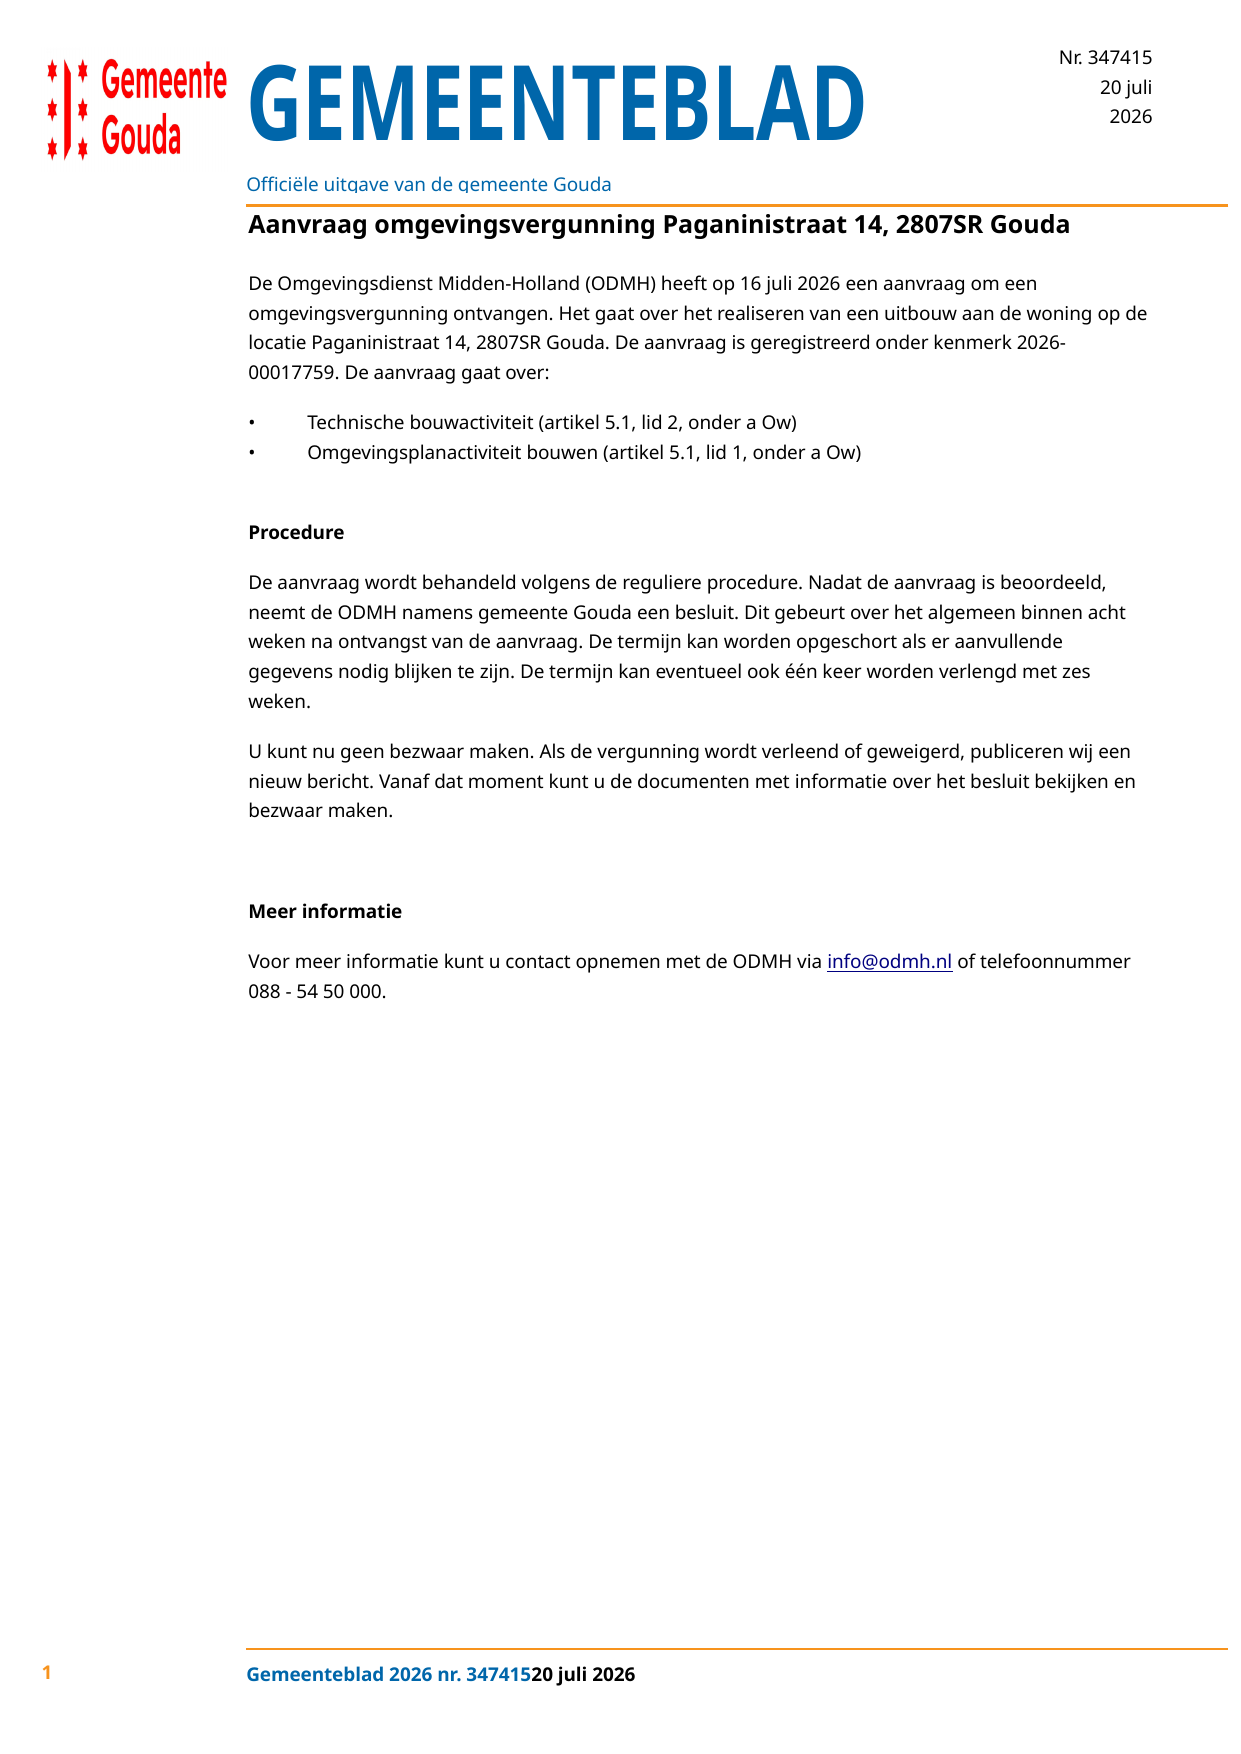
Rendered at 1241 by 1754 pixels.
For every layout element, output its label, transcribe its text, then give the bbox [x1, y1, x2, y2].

text Aanvraag omgevingsvergunning Paganinistraat 14, 2807SR Gouda [248, 207, 1152, 241]
text De aanvraag wordt behandeld volgens de reguliere procedure. Nadat de aanvraag is beoordeeld, neemt de ODMH namens gemeente Gouda een besluit. Dit gebeurt over het algemeen binnen acht weken na ontvangst van de aanvraag. De termijn kan worden opgeschort als er aanvullende gegevens nodig blijken te zijn. De termijn kan eventueel ook één keer worden verlengd met zes weken. [248, 569, 1152, 713]
list Technische bouwactiviteit (artikel 5.1, lid 2, onder a Ow) [248, 409, 1152, 435]
list Omgevingsplanactiviteit bouwen (artikel 5.1, lid 1, onder a Ow) [248, 439, 1152, 465]
text Procedure [248, 519, 1152, 545]
text Voor meer informatie kunt u contact opnemen met de ODMH via info@odmh.nl of telefoonnummer 088 - 54 50 000. [248, 949, 1152, 1004]
text Meer informatie [248, 898, 1152, 924]
text U kunt nu geen bezwaar maken. Als de vergunning wordt verleend of geweigerd, publiceren wij een nieuw bericht. Vanaf dat moment kunt u de documenten met informatie over het besluit bekijken en bezwaar maken. [248, 738, 1152, 823]
text De Omgevingsdienst Midden-Holland (ODMH) heeft op 16 juli 2026 een aanvraag om een omgevingsvergunning ontvangen. Het gaat over het realiseren van een uitbouw aan de woning op de locatie Paganinistraat 14, 2807SR Gouda. De aanvraag is geregistreerd onder kenmerk 2026-00017759. De aanvraag gaat over: [248, 270, 1152, 385]
picture [41, 47, 231, 172]
